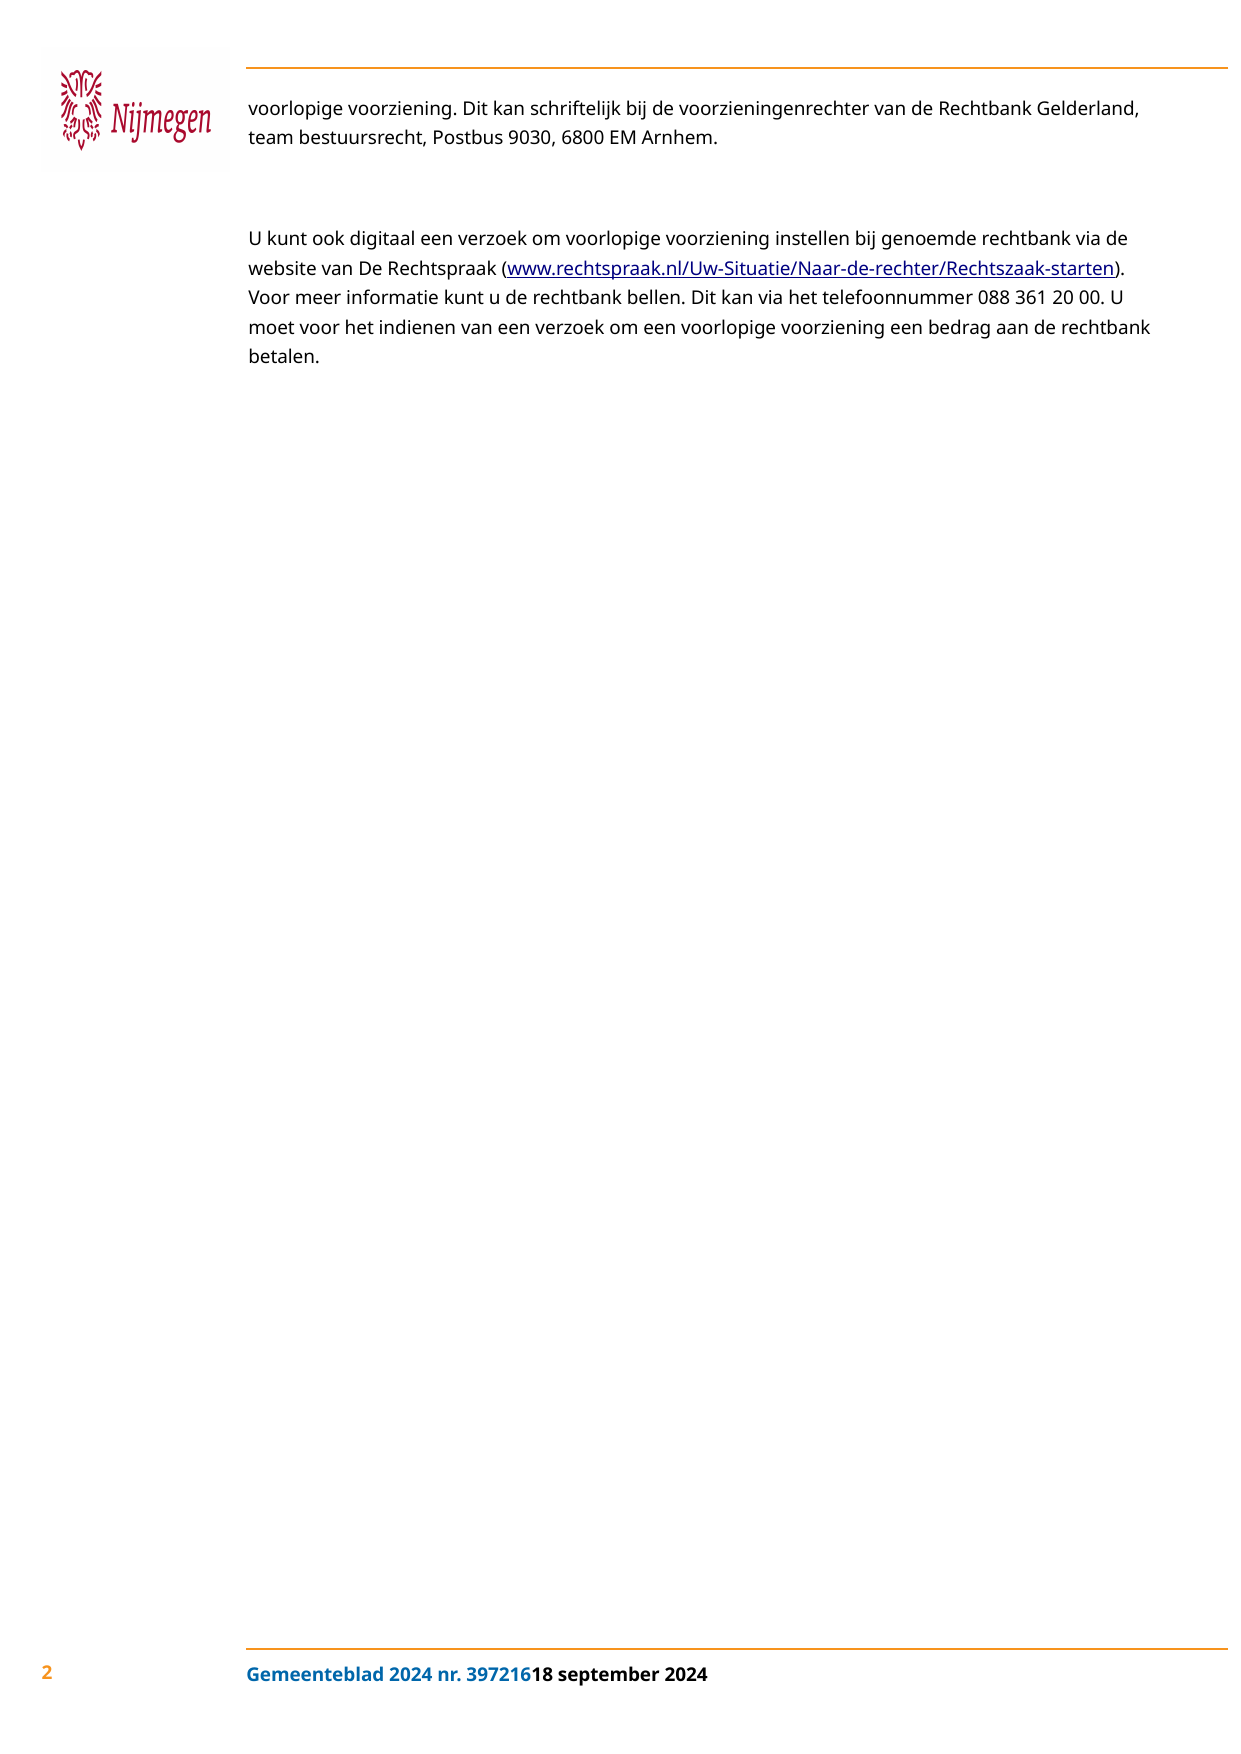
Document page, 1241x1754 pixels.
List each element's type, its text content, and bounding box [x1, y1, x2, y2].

text U kunt ook digitaal een verzoek om voorlopige voorziening instellen bij genoemde rechtbank via de website van De Rechtspraak (www.rechtspraak.nl/Uw-Situatie/Naar-de-rechter/Rechtszaak-starten). Voor meer informatie kunt u de rechtbank bellen. Dit kan via het telefoonnummer 088 361 20 00. U moet voor het indienen van een verzoek om een voorlopige voorziening een bedrag aan de rechtbank betalen. [248, 225, 1152, 369]
picture [41, 47, 231, 172]
text voorlopige voorziening. Dit kan schriftelijk bij de voorzieningenrechter van de Rechtbank Gelderland, team bestuursrecht, Postbus 9030, 6800 EM Arnhem. [248, 95, 1152, 150]
